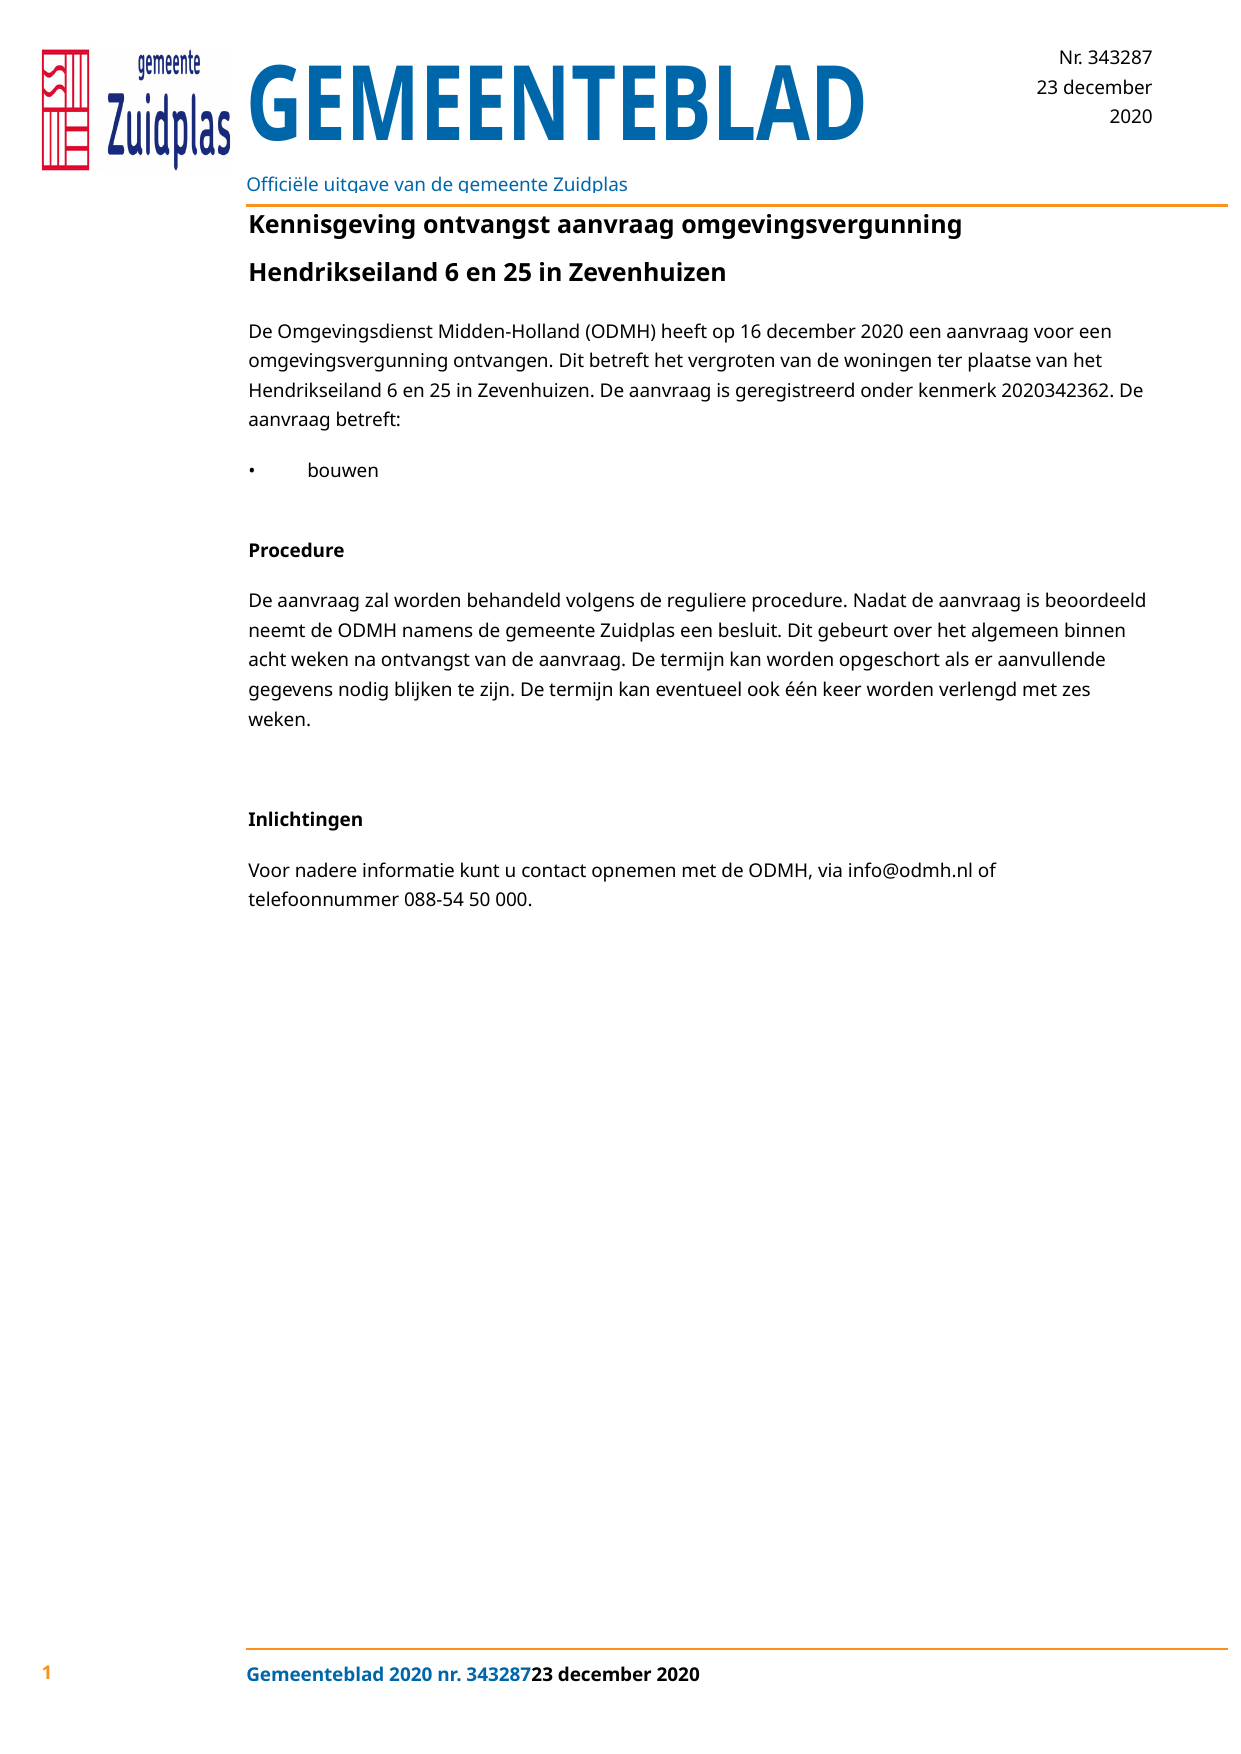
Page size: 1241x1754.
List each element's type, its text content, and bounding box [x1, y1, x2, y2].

list bouwen [248, 457, 1152, 483]
text Inlichtingen [248, 807, 1152, 832]
text Voor nadere informatie kunt u contact opnemen met de ODMH, via info@odmh.nl of telefoonnummer 088-54 50 000. [248, 857, 1152, 912]
text Kennisgeving ontvangst aanvraag omgevingsvergunning Hendrikseiland 6 en 25 in Zevenhuizen [248, 207, 1152, 288]
text Procedure [248, 537, 1152, 563]
text De aanvraag zal worden behandeld volgens de reguliere procedure. Nadat de aanvraag is beoordeeld neemt de ODMH namens de gemeente Zuidplas een besluit. Dit gebeurt over het algemeen binnen acht weken na ontvangst van de aanvraag. De termijn kan worden opgeschort als er aanvullende gegevens nodig blijken te zijn. De termijn kan eventueel ook één keer worden verlengd met zes weken. [248, 587, 1152, 732]
picture [41, 47, 231, 172]
text De Omgevingsdienst Midden-Holland (ODMH) heeft op 16 december 2020 een aanvraag voor een omgevingsvergunning ontvangen. Dit betreft het vergroten van de woningen ter plaatse van het Hendrikseiland 6 en 25 in Zevenhuizen. De aanvraag is geregistreerd onder kenmerk 2020342362. De aanvraag betreft: [248, 318, 1152, 432]
